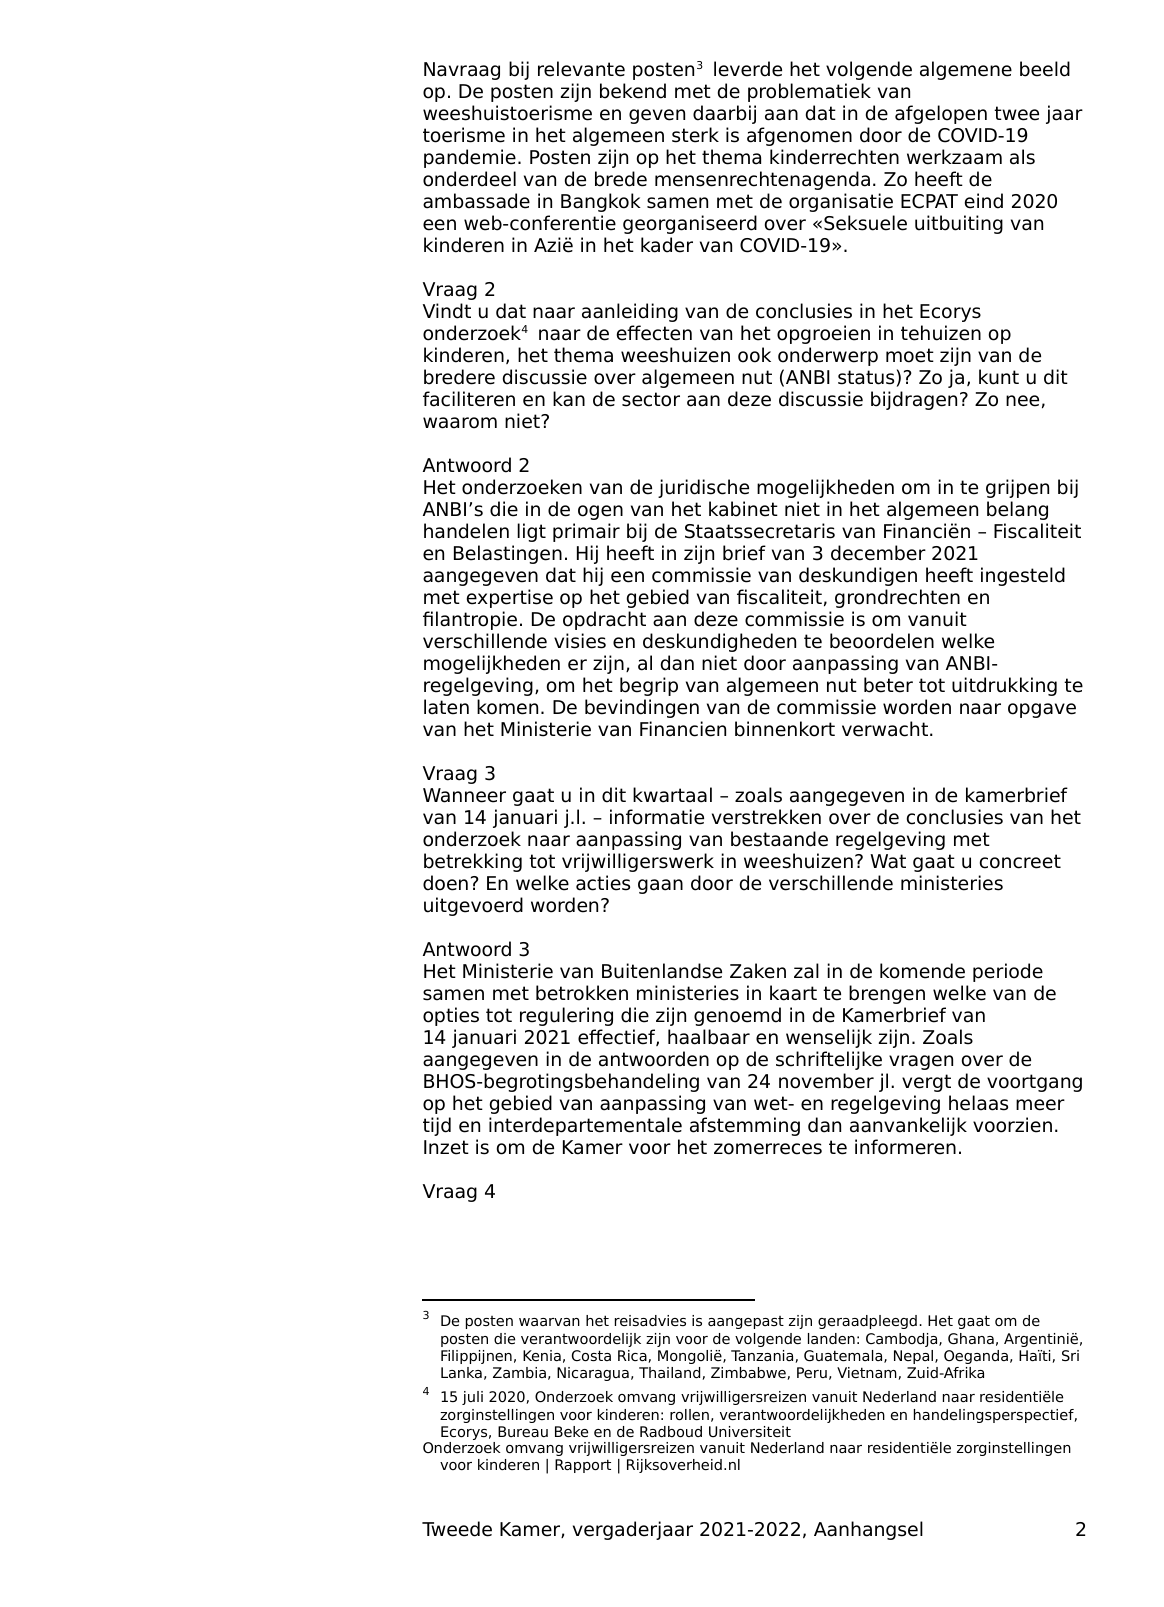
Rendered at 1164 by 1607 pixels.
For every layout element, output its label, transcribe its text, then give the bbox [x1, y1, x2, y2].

text De posten waarvan het reisadvies is aangepast zijn geraadpleegd. Het gaat om de posten die verantwoordelijk zijn voor de volgende landen: Cambodja, Ghana, Argentinië, Filippijnen, Kenia, Costa Rica, Mongolië, Tanzania, Guatemala, Nepal, Oeganda, Haïti, Sri Lanka, Zambia, Nicaragua, Thailand, Zimbabwe, Peru, Vietnam, Zuid-Afrika [422, 1309, 1087, 1382]
text Navraag bij relevante posten leverde het volgende algemene beeld op. De posten zijn bekend met de problematiek van weeshuistoerisme en geven daarbij aan dat in de afgelopen twee jaar toerisme in het algemeen sterk is afgenomen door de COVID-19 pandemie. Posten zijn op het thema kinderrechten werkzaam als onderdeel van de brede mensenrechtenagenda. Zo heeft de ambassade in Bangkok samen met de organisatie ECPAT eind 2020 een web-conferentie georganiseerd over «Seksuele uitbuiting van kinderen in Azië in het kader van COVID-19». [422, 59, 1087, 257]
text 15 juli 2020, Onderzoek omvang vrijwilligersreizen vanuit Nederland naar residentiële zorginstellingen voor kinderen: rollen, verantwoordelijkheden en handelingsperspectief, Ecorys, Bureau Beke en de Radboud Universiteit [422, 1385, 1087, 1441]
text Vraag 4 [422, 1181, 1087, 1203]
text Onderzoek omvang vrijwilligersreizen vanuit Nederland naar residentiële zorginstellingen voor kinderen | Rapport | Rijksoverheid.nl [422, 1441, 1087, 1474]
text Vraag 3 [422, 763, 1087, 785]
text Het onderzoeken van de juridische mogelijkheden om in te grijpen bij ANBI’s die in de ogen van het kabinet niet in het algemeen belang handelen ligt primair bij de Staatssecretaris van Financiën – Fiscaliteit en Belastingen. Hij heeft in zijn brief van 3 december 2021 aangegeven dat hij een commissie van deskundigen heeft ingesteld met expertise op het gebied van fiscaliteit, grondrechten en filantropie. De opdracht aan deze commissie is om vanuit verschillende visies en deskundigheden te beoordelen welke mogelijkheden er zijn, al dan niet door aanpassing van ANBI-regelgeving, om het begrip van algemeen nut beter tot uitdrukking te laten komen. De bevindingen van de commissie worden naar opgave van het Ministerie van Financien binnenkort verwacht. [422, 477, 1087, 741]
text Antwoord 2 [422, 455, 1087, 477]
text Wanneer gaat u in dit kwartaal – zoals aangegeven in de kamerbrief van 14 januari j.l. – informatie verstrekken over de conclusies van het onderzoek naar aanpassing van bestaande regelgeving met betrekking tot vrijwilligerswerk in weeshuizen? Wat gaat u concreet doen? En welke acties gaan door de verschillende ministeries uitgevoerd worden? [422, 785, 1087, 917]
text Vraag 2 [422, 279, 1087, 301]
text Het Ministerie van Buitenlandse Zaken zal in de komende periode samen met betrokken ministeries in kaart te brengen welke van de opties tot regulering die zijn genoemd in de Kamerbrief van 14 januari 2021 effectief, haalbaar en wenselijk zijn. Zoals aangegeven in de antwoorden op de schriftelijke vragen over de BHOS-begrotingsbehandeling van 24 november jl. vergt de voortgang op het gebied van aanpassing van wet- en regelgeving helaas meer tijd en interdepartementale afstemming dan aanvankelijk voorzien. Inzet is om de Kamer voor het zomerreces te informeren. [422, 961, 1087, 1159]
text Antwoord 3 [422, 939, 1087, 961]
text Vindt u dat naar aanleiding van de conclusies in het Ecorys onderzoek naar de effecten van het opgroeien in tehuizen op kinderen, het thema weeshuizen ook onderwerp moet zijn van de bredere discussie over algemeen nut (ANBI status)? Zo ja, kunt u dit faciliteren en kan de sector aan deze discussie bijdragen? Zo nee, waarom niet? [422, 301, 1087, 433]
